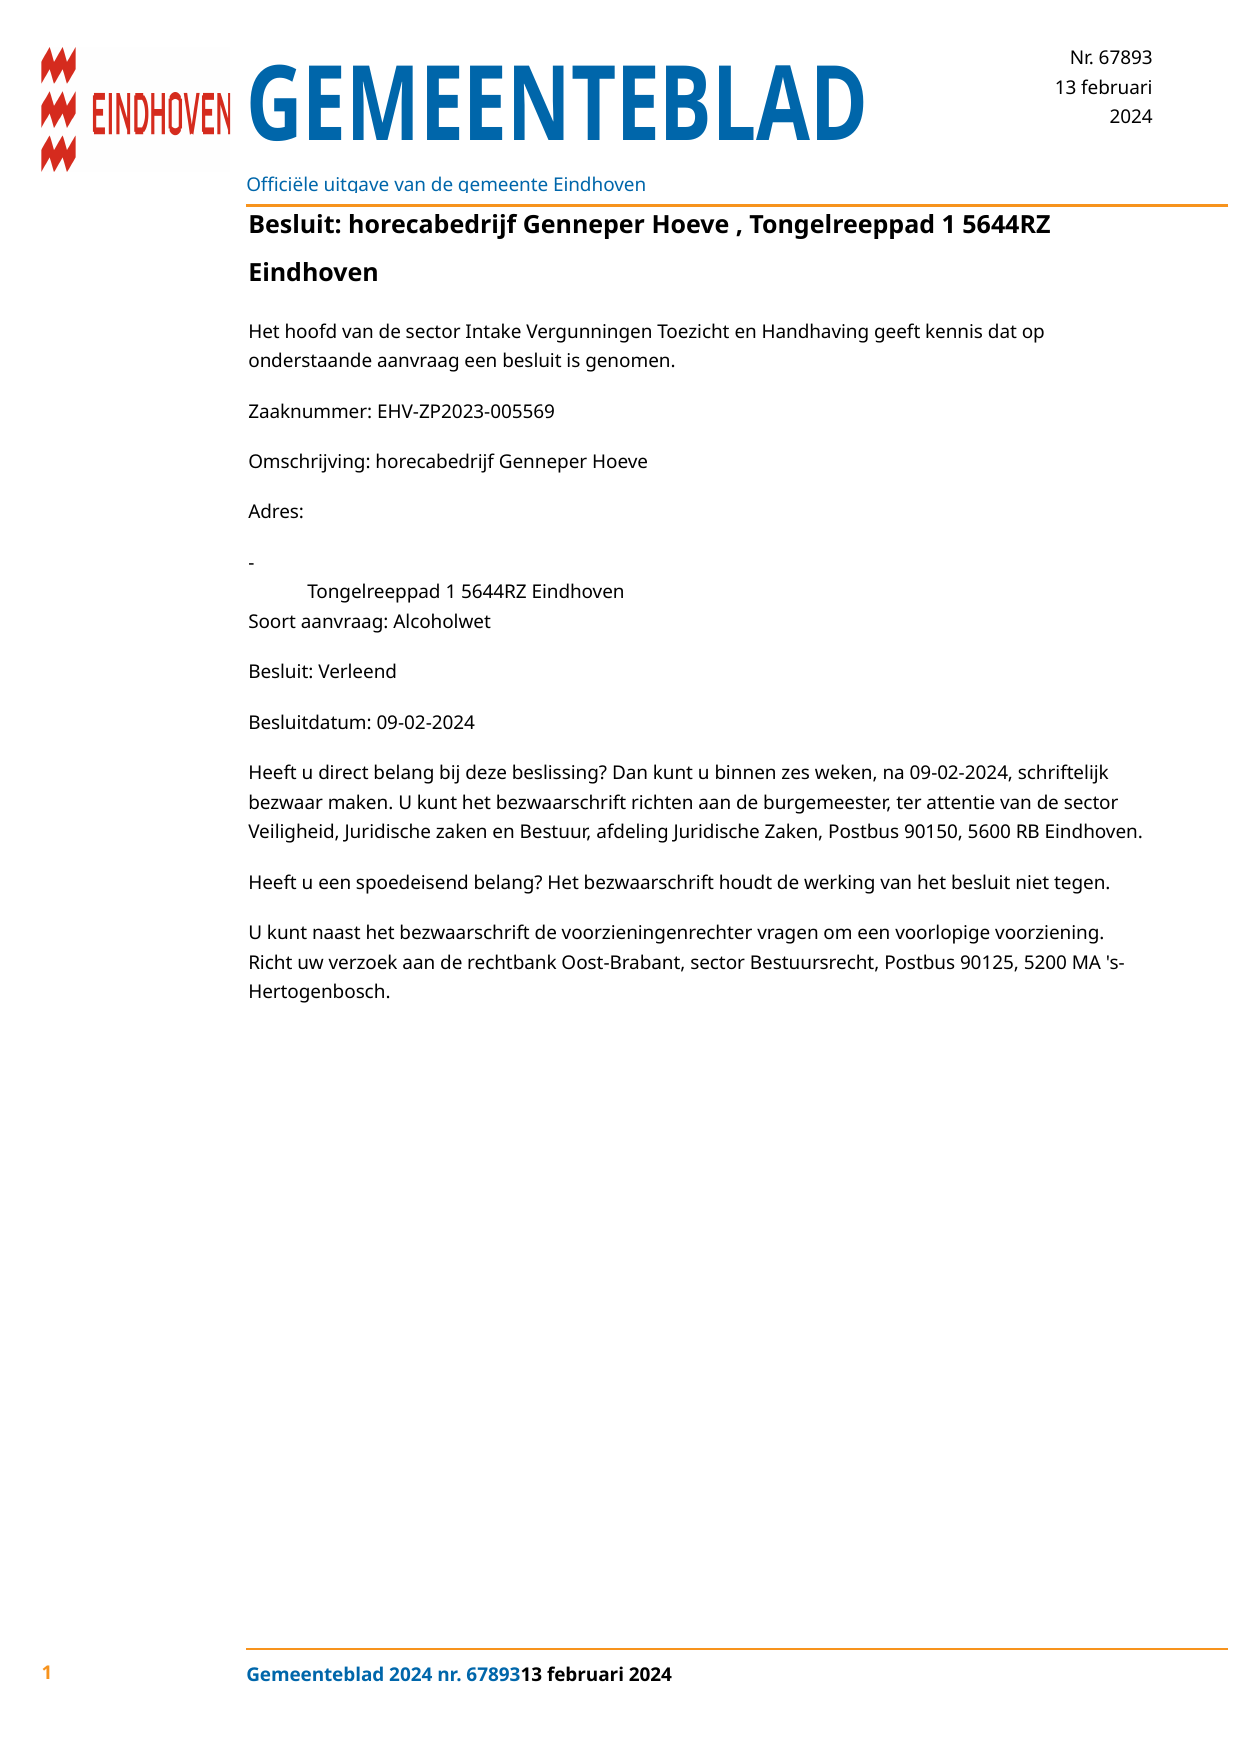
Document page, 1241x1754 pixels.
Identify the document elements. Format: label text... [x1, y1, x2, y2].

text Besluit: horecabedrijf Genneper Hoeve , Tongelreeppad 1 5644RZ Eindhoven [248, 207, 1152, 288]
picture [41, 47, 231, 172]
text Besluit: Verleend [248, 659, 1152, 684]
text Het hoofd van de sector Intake Vergunningen Toezicht en Handhaving geeft kennis dat op onderstaande aanvraag een besluit is genomen. [248, 318, 1152, 373]
text Heeft u direct belang bij deze beslissing? Dan kunt u binnen zes weken, na 09-02-2024, schriftelijk bezwaar maken. U kunt het bezwaarschrift richten aan de burgemeester, ter attentie van de sector Veiligheid, Juridische zaken en Bestuur, afdeling Juridische Zaken, Postbus 90150, 5600 RB Eindhoven. [248, 759, 1152, 844]
text Omschrijving: horecabedrijf Genneper Hoeve [248, 448, 1152, 474]
text Zaaknummer: EHV-ZP2023-005569 [248, 398, 1152, 424]
list Tongelreeppad 1 5644RZ Eindhoven [248, 579, 1152, 604]
text Adres: [248, 499, 1152, 524]
text Heeft u een spoedeisend belang? Het bezwaarschrift houdt de werking van het besluit niet tegen. [248, 869, 1152, 895]
text U kunt naast het bezwaarschrift de voorzieningenrechter vragen om een voorlopige voorziening. Richt uw verzoek aan de rechtbank Oost-Brabant, sector Bestuursrecht, Postbus 90125, 5200 MA 's-Hertogenbosch. [248, 919, 1152, 1004]
text Soort aanvraag: Alcoholwet [248, 608, 1152, 634]
text Besluitdatum: 09-02-2024 [248, 709, 1152, 735]
